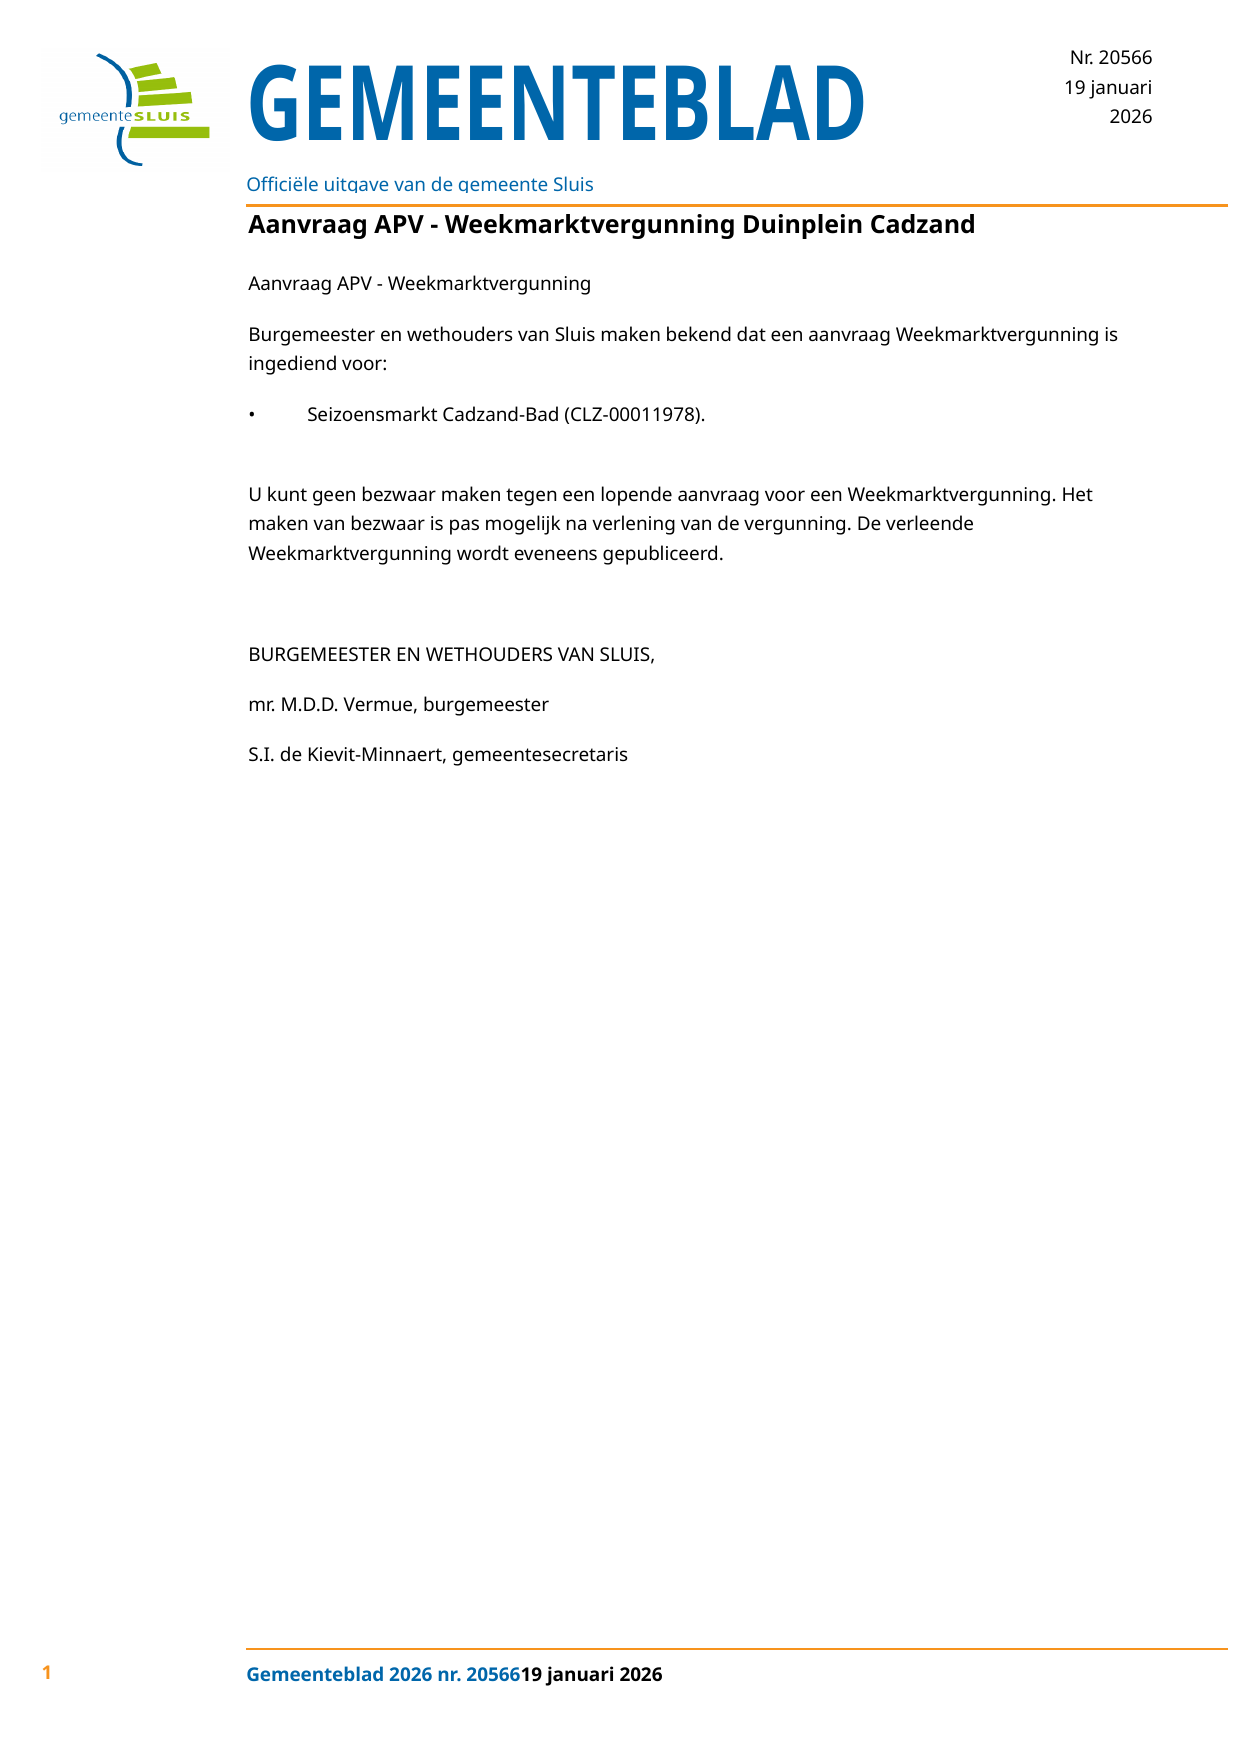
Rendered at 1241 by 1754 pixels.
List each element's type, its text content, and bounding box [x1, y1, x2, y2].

text Aanvraag APV - Weekmarktvergunning [248, 270, 1152, 296]
text Aanvraag APV - Weekmarktvergunning Duinplein Cadzand [248, 207, 1152, 241]
text BURGEMEESTER EN WETHOUDERS VAN SLUIS, [248, 641, 1152, 666]
picture [41, 47, 231, 172]
text U kunt geen bezwaar maken tegen een lopende aanvraag voor een Weekmarktvergunning. Het maken van bezwaar is pas mogelijk na verlening van de vergunning. De verleende Weekmarktvergunning wordt eveneens gepubliceerd. [248, 481, 1152, 566]
text Burgemeester en wethouders van Sluis maken bekend dat een aanvraag Weekmarktvergunning is ingediend voor: [248, 321, 1152, 376]
list Seizoensmarkt Cadzand-Bad (CLZ-00011978). [248, 401, 1152, 426]
text S.I. de Kievit-Minnaert, gemeentesecretaris [248, 742, 1152, 767]
text mr. M.D.D. Vermue, burgemeester [248, 691, 1152, 717]
